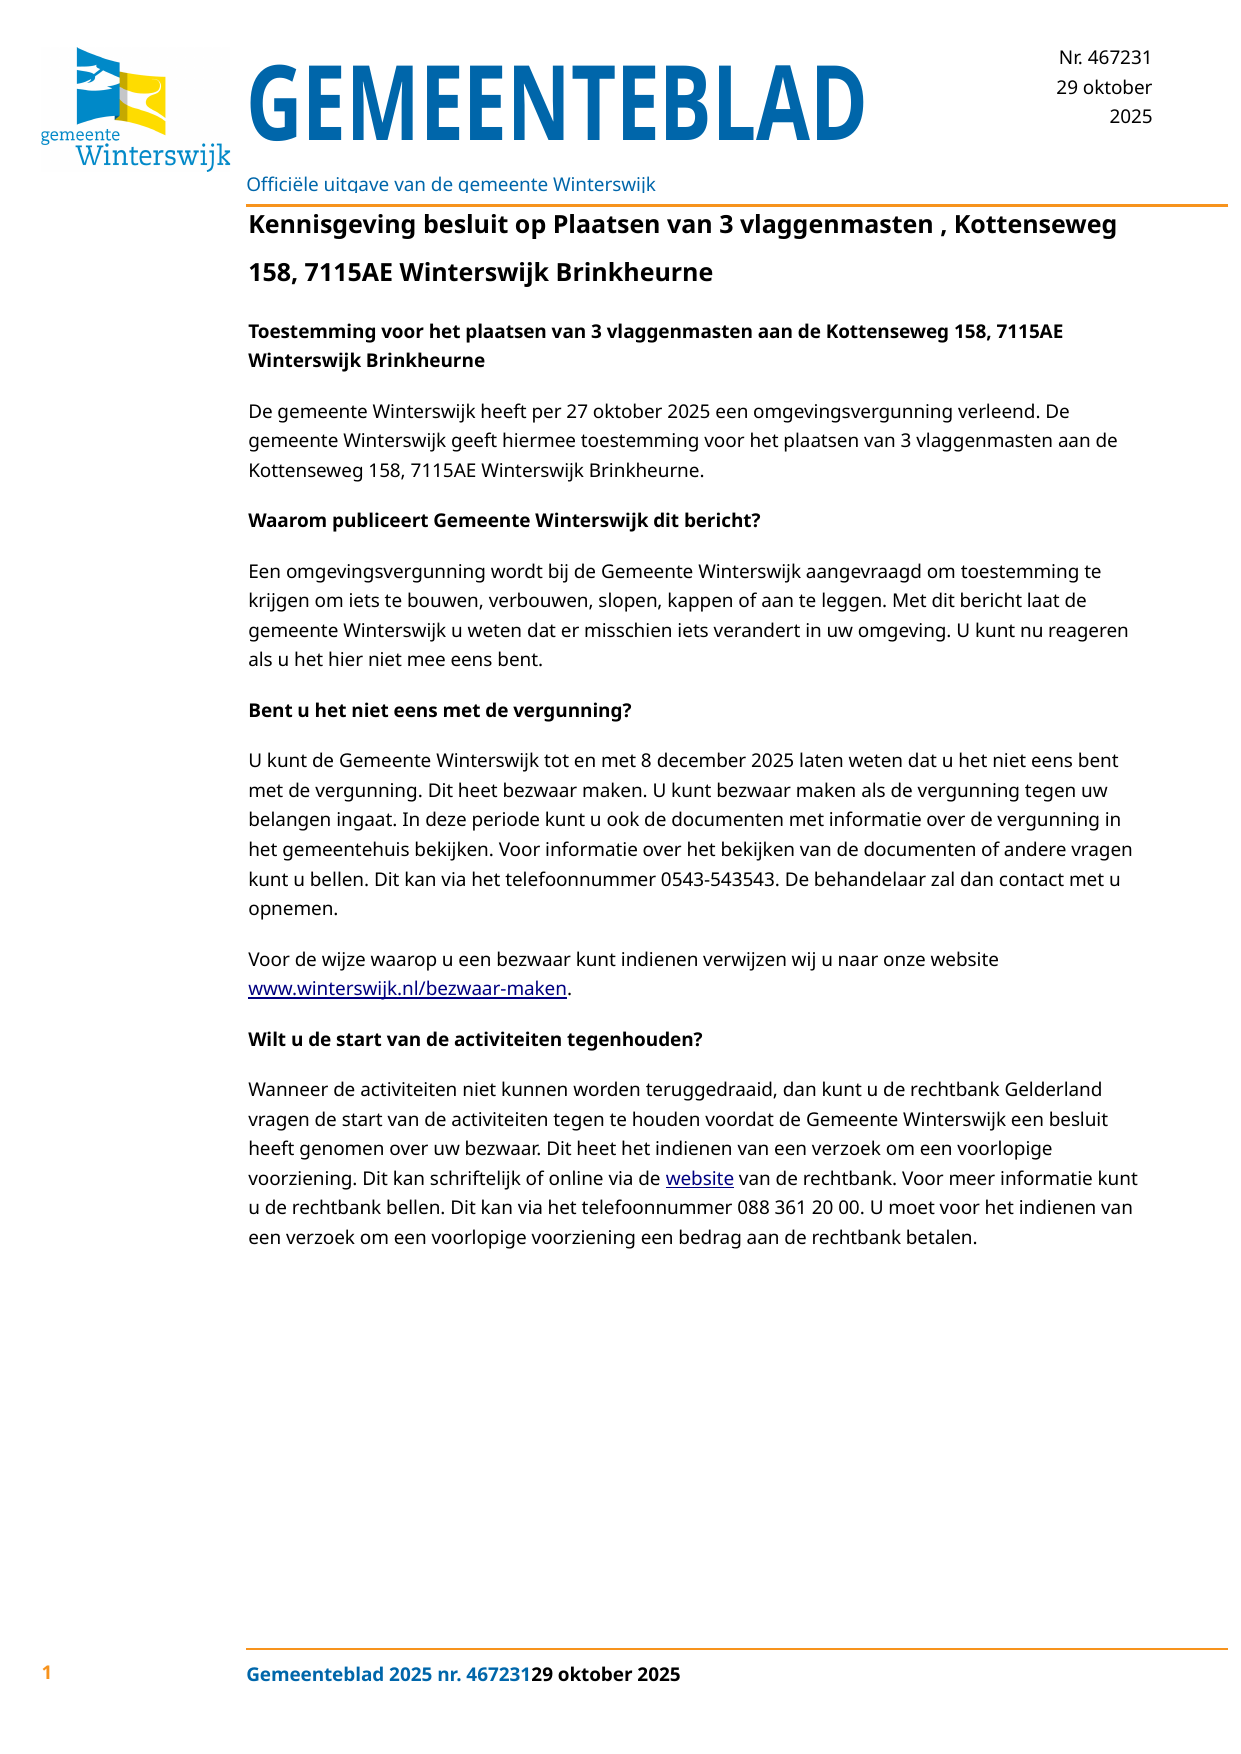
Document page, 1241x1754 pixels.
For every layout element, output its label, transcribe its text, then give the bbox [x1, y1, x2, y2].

text De gemeente Winterswijk heeft per 27 oktober 2025 een omgevingsvergunning verleend. De gemeente Winterswijk geeft hiermee toestemming voor het plaatsen van 3 vlaggenmasten aan de Kottenseweg 158, 7115AE Winterswijk Brinkheurne. [248, 398, 1152, 483]
picture [41, 47, 231, 172]
text Kennisgeving besluit op Plaatsen van 3 vlaggenmasten , Kottenseweg 158, 7115AE Winterswijk Brinkheurne [248, 207, 1152, 288]
text Een omgevingsvergunning wordt bij de Gemeente Winterswijk aangevraagd om toestemming te krijgen om iets te bouwen, verbouwen, slopen, kappen of aan te leggen. Met dit bericht laat de gemeente Winterswijk u weten dat er misschien iets verandert in uw omgeving. U kunt nu reageren als u het hier niet mee eens bent. [248, 558, 1152, 672]
text Wilt u de start van de activiteiten tegenhouden? [248, 1026, 1152, 1052]
text Wanneer de activiteiten niet kunnen worden teruggedraaid, dan kunt u de rechtbank Gelderland vragen de start van de activiteiten tegen te houden voordat de Gemeente Winterswijk een besluit heeft genomen over uw bezwaar. Dit heet het indienen van een verzoek om een voorlopige voorziening. Dit kan schriftelijk of online via de website van de rechtbank. Voor meer informatie kunt u de rechtbank bellen. Dit kan via het telefoonnummer 088 361 20 00. U moet voor het indienen van een verzoek om een voorlopige voorziening een bedrag aan de rechtbank betalen. [248, 1076, 1152, 1250]
text Voor de wijze waarop u een bezwaar kunt indienen verwijzen wij u naar onze website www.winterswijk.nl/bezwaar-maken. [248, 946, 1152, 1001]
text U kunt de Gemeente Winterswijk tot en met 8 december 2025 laten weten dat u het niet eens bent met de vergunning. Dit heet bezwaar maken. U kunt bezwaar maken als de vergunning tegen uw belangen ingaat. In deze periode kunt u ook de documenten met informatie over de vergunning in het gemeentehuis bekijken. Voor informatie over het bekijken van de documenten of andere vragen kunt u bellen. Dit kan via het telefoonnummer 0543-543543. De behandelaar zal dan contact met u opnemen. [248, 747, 1152, 921]
text Waarom publiceert Gemeente Winterswijk dit bericht? [248, 507, 1152, 533]
text Bent u het niet eens met de vergunning? [248, 697, 1152, 723]
text Toestemming voor het plaatsen van 3 vlaggenmasten aan de Kottenseweg 158, 7115AE Winterswijk Brinkheurne [248, 318, 1152, 373]
picture [225, 153, 231, 162]
